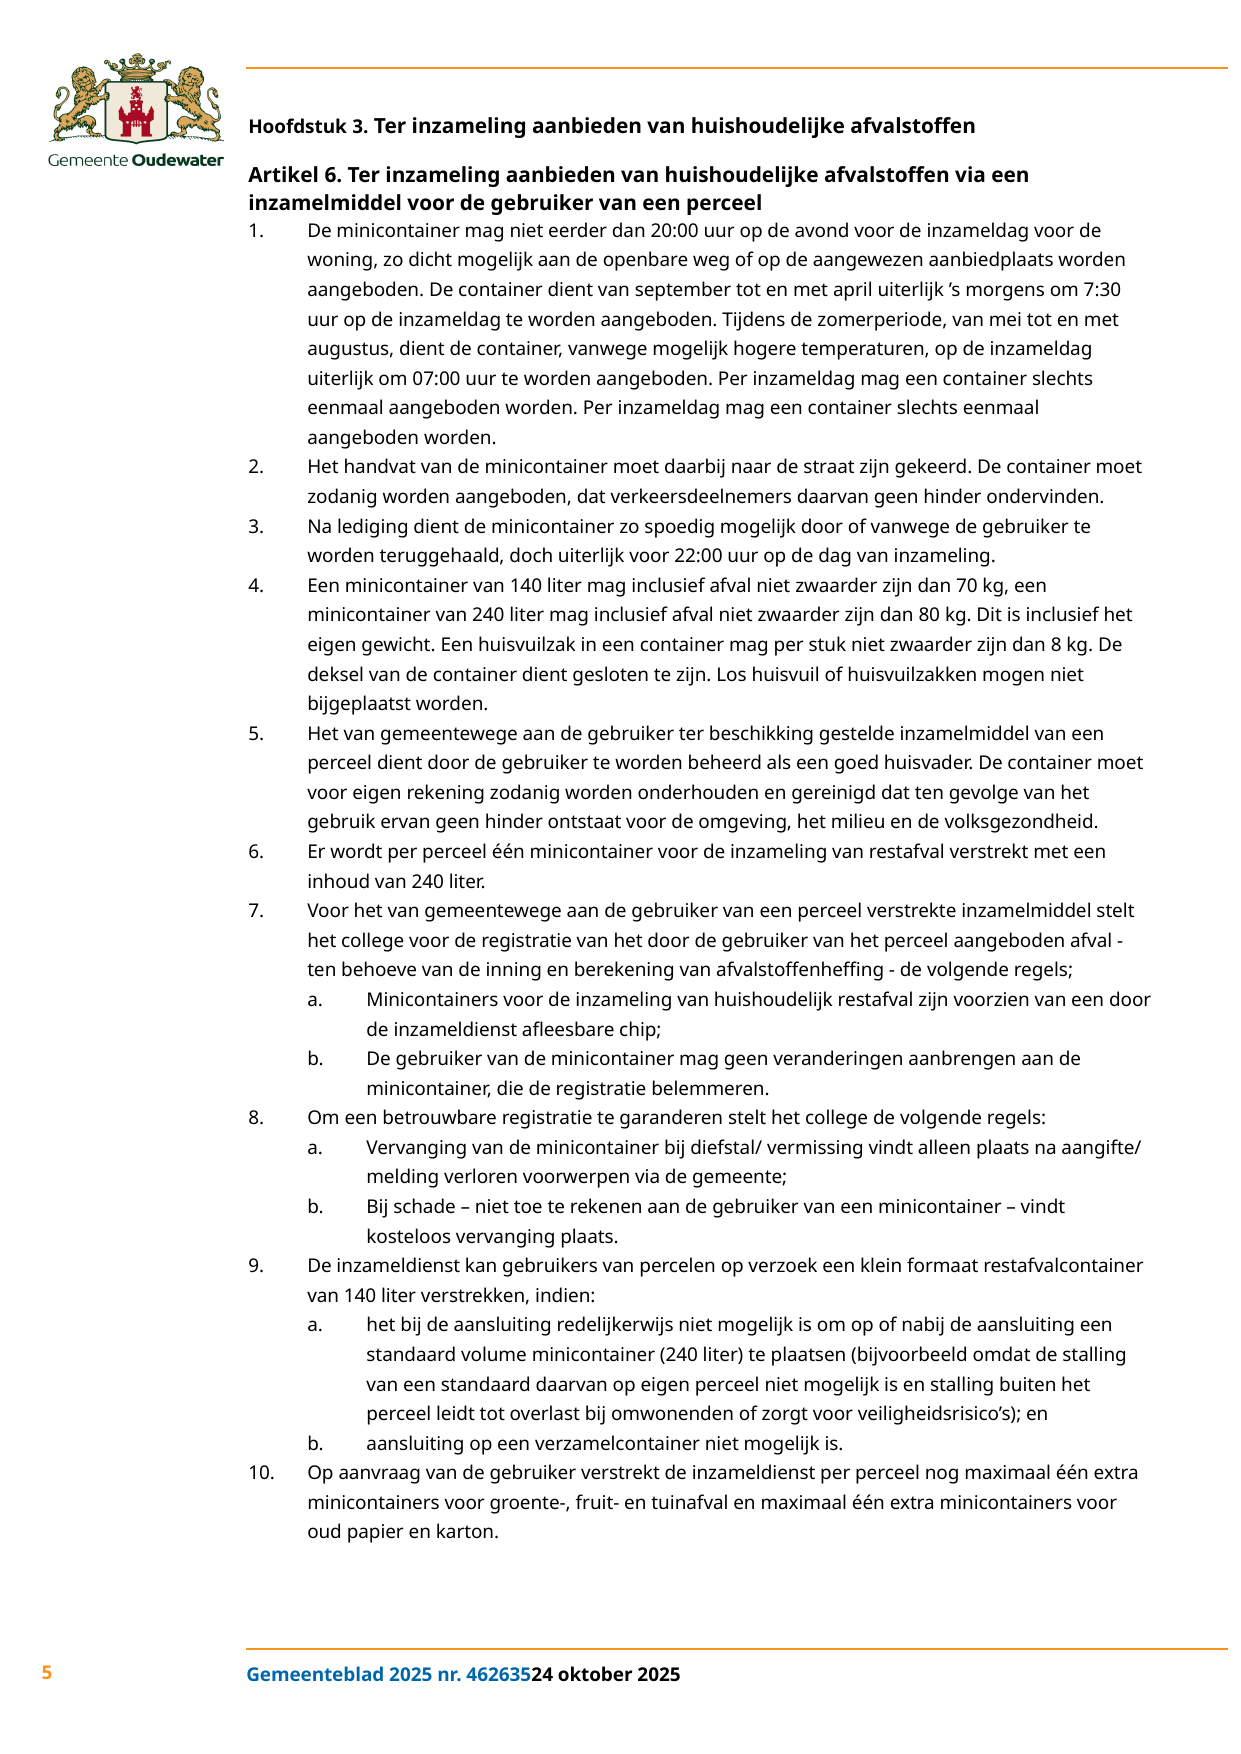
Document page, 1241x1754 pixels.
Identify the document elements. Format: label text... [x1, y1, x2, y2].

list Er wordt per perceel één minicontainer voor de inzameling van restafval verstrekt met een inhoud van 240 liter. [248, 838, 1152, 893]
text Artikel 6. Ter inzameling aanbieden van huishoudelijke afvalstoffen via een inzamelmiddel voor de gebruiker van een perceel [248, 160, 1152, 217]
list Minicontainers voor de inzameling van huishoudelijk restafval zijn voorzien van een door de inzameldienst afleesbare chip; [307, 986, 1152, 1041]
text Hoofdstuk 3. Ter inzameling aanbieden van huishoudelijke afvalstoffen [248, 111, 1152, 139]
list Bij schade – niet toe te rekenen aan de gebruiker van een minicontainer – vindt kosteloos vervanging plaats. [307, 1193, 1152, 1248]
list De inzameldienst kan gebruikers van percelen op verzoek een klein formaat restafvalcontainer van 140 liter verstrekken, indien: [248, 1252, 1152, 1308]
picture [41, 47, 231, 172]
list Om een betrouwbare registratie te garanderen stelt het college de volgende regels: [248, 1104, 1152, 1130]
list Voor het van gemeentewege aan de gebruiker van een perceel verstrekte inzamelmiddel stelt het college voor de registratie van het door de gebruiker van het perceel aangeboden afval - ten behoeve van de inning en berekening van afvalstoffenheffing - de volgende regels; [248, 897, 1152, 982]
list het bij de aansluiting redelijkerwijs niet mogelijk is om op of nabij de aansluiting een standaard volume minicontainer (240 liter) te plaatsen (bijvoorbeeld omdat de stalling van een standaard daarvan op eigen perceel niet mogelijk is en stalling buiten het perceel leidt tot overlast bij omwonenden of zorgt voor veiligheidsrisico’s); en [307, 1312, 1152, 1426]
list De minicontainer mag niet eerder dan 20:00 uur op de avond voor de inzameldag voor de woning, zo dicht mogelijk aan de openbare weg of op de aangewezen aanbiedplaats worden aangeboden. De container dient van september tot en met april uiterlijk ’s morgens om 7:30 uur op de inzameldag te worden aangeboden. Tijdens de zomerperiode, van mei tot en met augustus, dient de container, vanwege mogelijk hogere temperaturen, op de inzameldag uiterlijk om 07:00 uur te worden aangeboden. Per inzameldag mag een container slechts eenmaal aangeboden worden. Per inzameldag mag een container slechts eenmaal aangeboden worden. [248, 217, 1152, 450]
list aansluiting op een verzamelcontainer niet mogelijk is. [307, 1430, 1152, 1456]
list Op aanvraag van de gebruiker verstrekt de inzameldienst per perceel nog maximaal één extra minicontainers voor groente-, fruit- en tuinafval en maximaal één extra minicontainers voor oud papier en karton. [248, 1459, 1152, 1544]
list De gebruiker van de minicontainer mag geen veranderingen aanbrengen aan de minicontainer, die de registratie belemmeren. [307, 1045, 1152, 1101]
list Na lediging dient de minicontainer zo spoedig mogelijk door of vanwege de gebruiker te worden teruggehaald, doch uiterlijk voor 22:00 uur op de dag van inzameling. [248, 513, 1152, 568]
list Vervanging van de minicontainer bij diefstal/ vermissing vindt alleen plaats na aangifte/ melding verloren voorwerpen via de gemeente; [307, 1134, 1152, 1189]
list Het van gemeentewege aan de gebruiker ter beschikking gestelde inzamelmiddel van een perceel dient door de gebruiker te worden beheerd als een goed huisvader. De container moet voor eigen rekening zodanig worden onderhouden en gereinigd dat ten gevolge van het gebruik ervan geen hinder ontstaat voor de omgeving, het milieu en de volksgezondheid. [248, 720, 1152, 834]
list Het handvat van de minicontainer moet daarbij naar de straat zijn gekeerd. De container moet zodanig worden aangeboden, dat verkeersdeelnemers daarvan geen hinder ondervinden. [248, 454, 1152, 509]
list Een minicontainer van 140 liter mag inclusief afval niet zwaarder zijn dan 70 kg, een minicontainer van 240 liter mag inclusief afval niet zwaarder zijn dan 80 kg. Dit is inclusief het eigen gewicht. Een huisvuilzak in een container mag per stuk niet zwaarder zijn dan 8 kg. De deksel van de container dient gesloten te zijn. Los huisvuil of huisvuilzakken mogen niet bijgeplaatst worden. [248, 572, 1152, 716]
